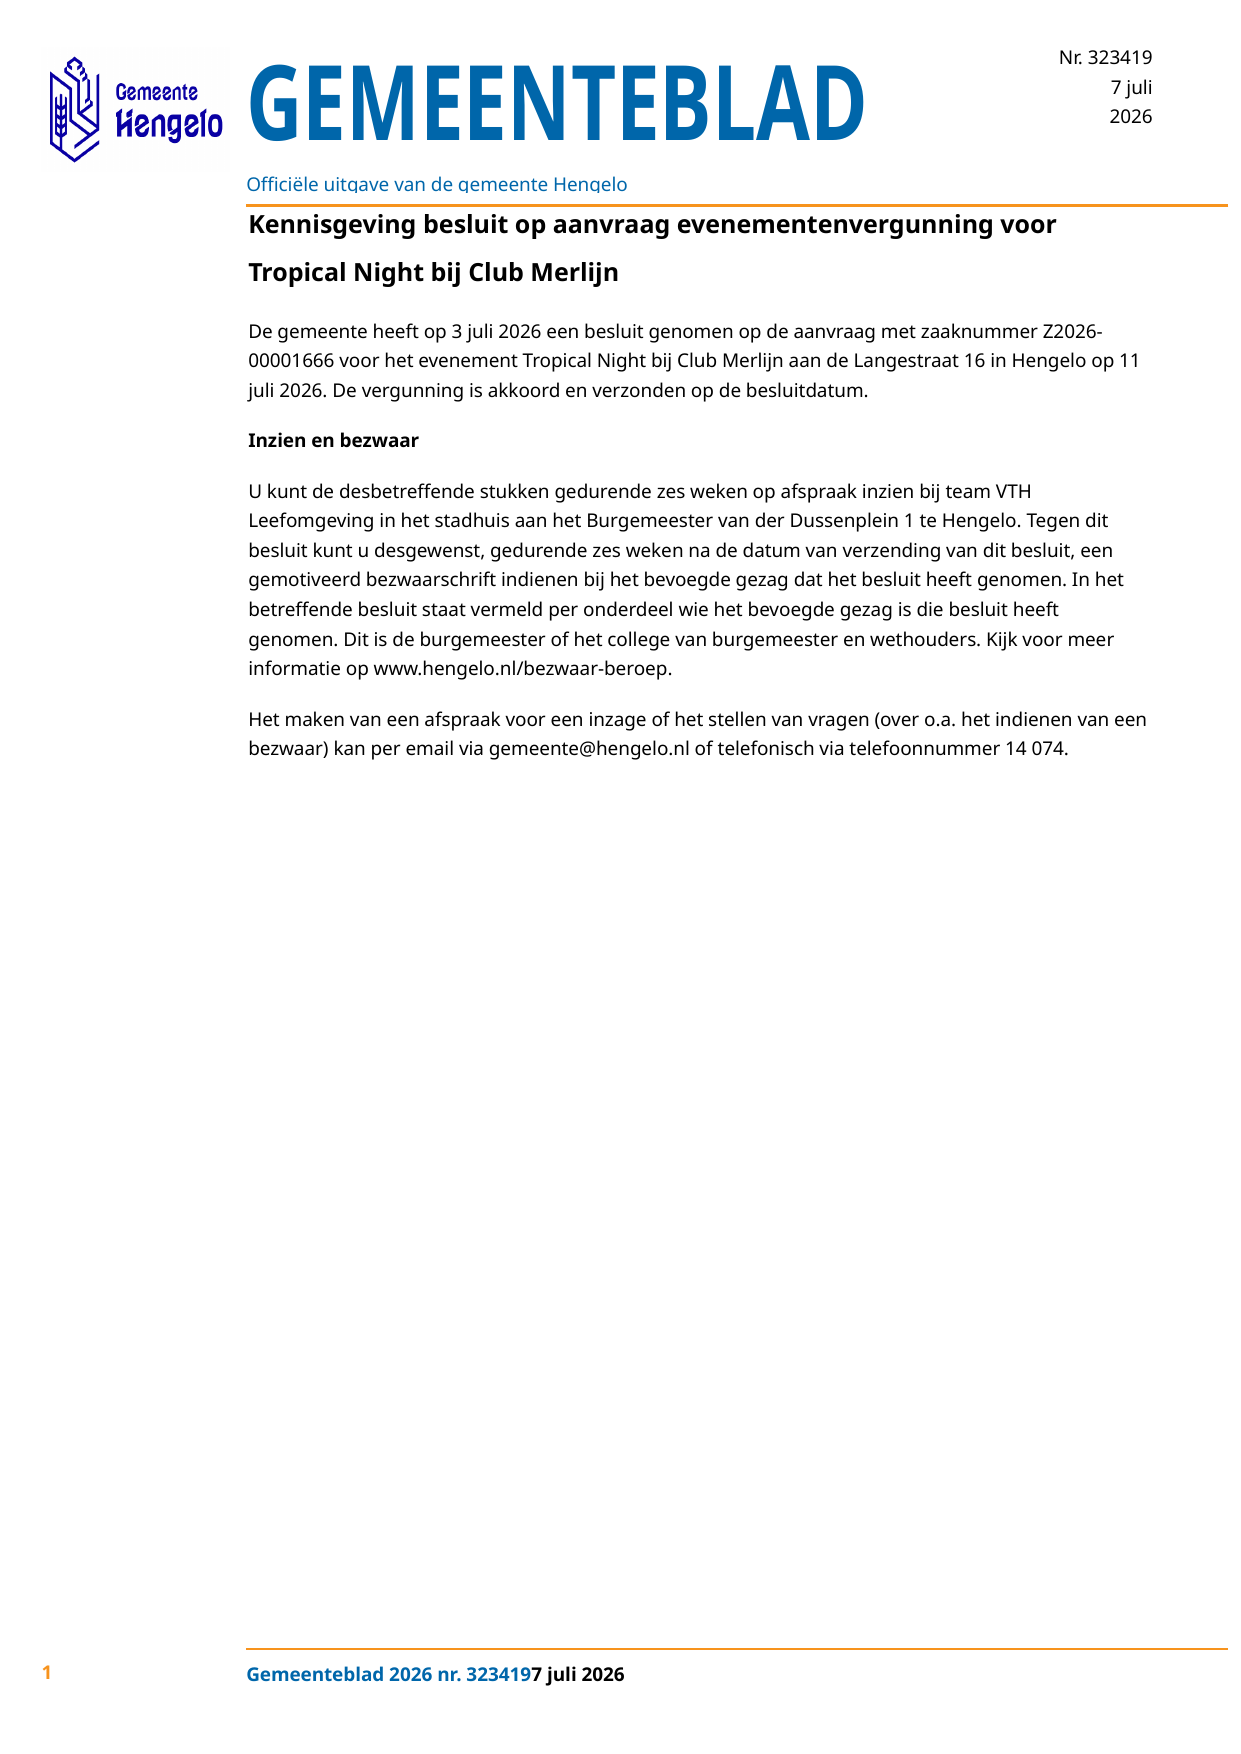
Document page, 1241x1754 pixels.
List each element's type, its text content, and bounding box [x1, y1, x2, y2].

picture [41, 47, 231, 172]
text De gemeente heeft op 3 juli 2026 een besluit genomen op de aanvraag met zaaknummer Z2026-00001666 voor het evenement Tropical Night bij Club Merlijn aan de Langestraat 16 in Hengelo op 11 juli 2026. De vergunning is akkoord en verzonden op de besluitdatum. [248, 318, 1152, 403]
text Kennisgeving besluit op aanvraag evenementenvergunning voor Tropical Night bij Club Merlijn [248, 207, 1152, 288]
text Het maken van een afspraak voor een inzage of het stellen van vragen (over o.a. het indienen van een bezwaar) kan per email via gemeente@hengelo.nl of telefonisch via telefoonnummer 14 074. [248, 706, 1152, 761]
text Inzien en bezwaar [248, 427, 1152, 453]
text U kunt de desbetreffende stukken gedurende zes weken op afspraak inzien bij team VTH Leefomgeving in het stadhuis aan het Burgemeester van der Dussenplein 1 te Hengelo. Tegen dit besluit kunt u desgewenst, gedurende zes weken na de datum van verzending van dit besluit, een gemotiveerd bezwaarschrift indienen bij het bevoegde gezag dat het besluit heeft genomen. In het betreffende besluit staat vermeld per onderdeel wie het bevoegde gezag is die besluit heeft genomen. Dit is de burgemeester of het college van burgemeester en wethouders. Kijk voor meer informatie op www.hengelo.nl/bezwaar-beroep. [248, 478, 1152, 681]
